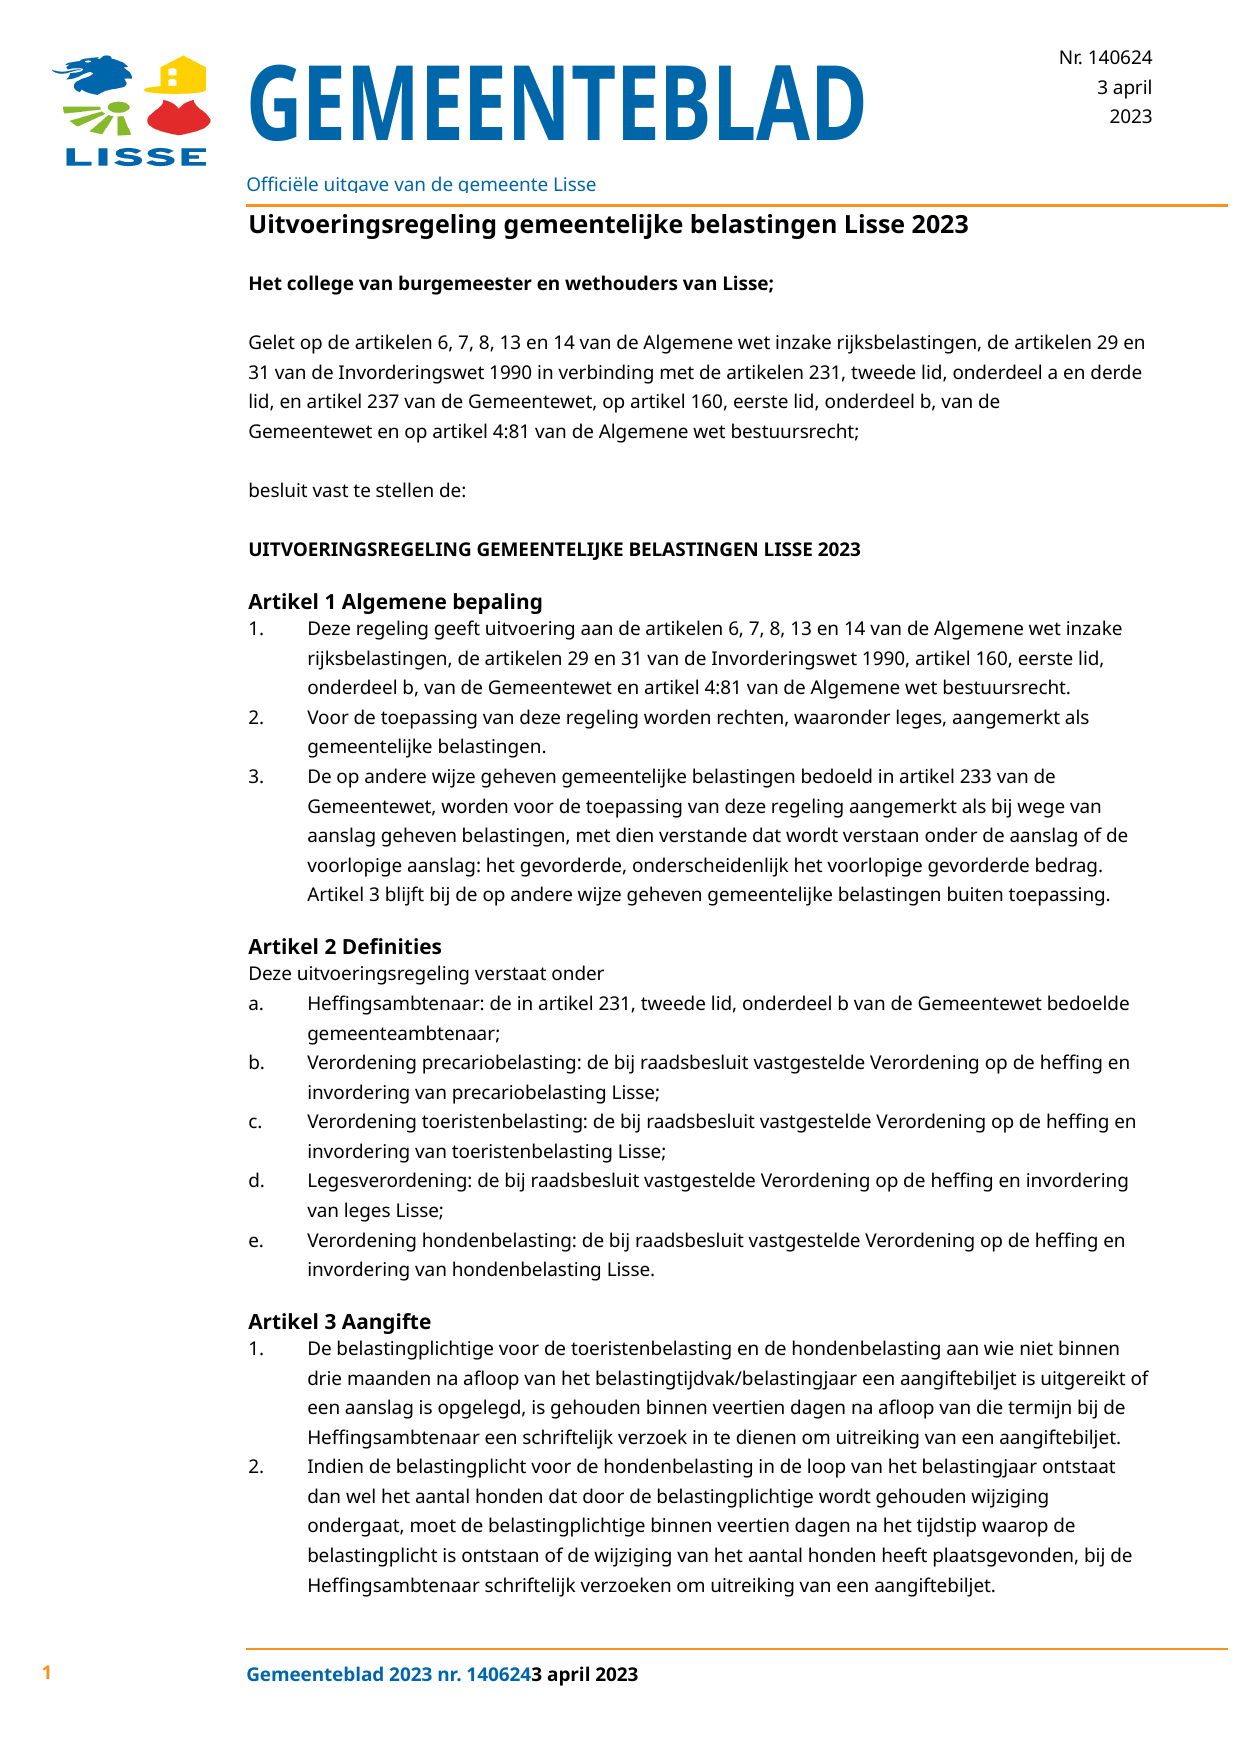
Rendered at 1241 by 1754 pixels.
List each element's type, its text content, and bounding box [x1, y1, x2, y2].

list Verordening precariobelasting: de bij raadsbesluit vastgestelde Verordening op de heffing en invordering van precariobelasting Lisse; [248, 1049, 1152, 1104]
list Heffingsambtenaar: de in artikel 231, tweede lid, onderdeel b van de Gemeentewet bedoelde gemeenteambtenaar; [248, 990, 1152, 1045]
list Voor de toepassing van deze regeling worden rechten, waaronder leges, aangemerkt als gemeentelijke belastingen. [248, 704, 1152, 759]
list De belastingplichtige voor de toeristenbelasting en de hondenbelasting aan wie niet binnen drie maanden na afloop van het belastingtijdvak/belastingjaar een aangiftebiljet is uitgereikt of een aanslag is opgelegd, is gehouden binnen veertien dagen na afloop van die termijn bij de Heffingsambtenaar een schriftelijk verzoek in te dienen om uitreiking van een aangiftebiljet. [248, 1335, 1152, 1450]
text UITVOERINGSREGELING GEMEENTELIJKE BELASTINGEN LISSE 2023 [248, 537, 1152, 562]
list Legesverordening: de bij raadsbesluit vastgestelde Verordening op de heffing en invordering van leges Lisse; [248, 1168, 1152, 1223]
list De op andere wijze geheven gemeentelijke belastingen bedoeld in artikel 233 van de Gemeentewet, worden voor de toepassing van deze regeling aangemerkt als bij wege van aanslag geheven belastingen, met dien verstande dat wordt verstaan onder de aanslag of de voorlopige aanslag: het gevorderde, onderscheidenlijk het voorlopige gevorderde bedrag. Artikel 3 blijft bij de op andere wijze geheven gemeentelijke belastingen buiten toepassing. [248, 763, 1152, 907]
text Artikel 2 Definities [248, 932, 1152, 961]
text Gelet op de artikelen 6, 7, 8, 13 en 14 van de Algemene wet inzake rijksbelastingen, de artikelen 29 en 31 van de Invorderingswet 1990 in verbinding met de artikelen 231, tweede lid, onderdeel a en derde lid, en artikel 237 van de Gemeentewet, op artikel 160, eerste lid, onderdeel b, van de [248, 329, 1152, 414]
list Deze regeling geeft uitvoering aan de artikelen 6, 7, 8, 13 en 14 van de Algemene wet inzake rijksbelastingen, de artikelen 29 en 31 van de Invorderingswet 1990, artikel 160, eerste lid, onderdeel b, van de Gemeentewet en artikel 4:81 van de Algemene wet bestuursrecht. [248, 615, 1152, 700]
text besluit vast te stellen de: [248, 477, 1152, 503]
text Gemeentewet en op artikel 4:81 van de Algemene wet bestuursrecht; [248, 418, 1152, 444]
text Artikel 1 Algemene bepaling [248, 587, 1152, 615]
text Het college van burgemeester en wethouders van Lisse; [248, 270, 1152, 296]
text Artikel 3 Aangifte [248, 1307, 1152, 1335]
picture [41, 47, 231, 172]
text Uitvoeringsregeling gemeentelijke belastingen Lisse 2023 [248, 207, 1152, 241]
text Deze uitvoeringsregeling verstaat onder [248, 961, 1152, 986]
list Indien de belastingplicht voor de hondenbelasting in de loop van het belastingjaar ontstaat dan wel het aantal honden dat door de belastingplichtige wordt gehouden wijziging ondergaat, moet de belastingplichtige binnen veertien dagen na het tijdstip waarop de belastingplicht is ontstaan of de wijziging van het aantal honden heeft plaatsgevonden, bij de Heffingsambtenaar schriftelijk verzoeken om uitreiking van een aangiftebiljet. [248, 1453, 1152, 1598]
list Verordening toeristenbelasting: de bij raadsbesluit vastgestelde Verordening op de heffing en invordering van toeristenbelasting Lisse; [248, 1108, 1152, 1164]
list Verordening hondenbelasting: de bij raadsbesluit vastgestelde Verordening op de heffing en invordering van hondenbelasting Lisse. [248, 1227, 1152, 1282]
